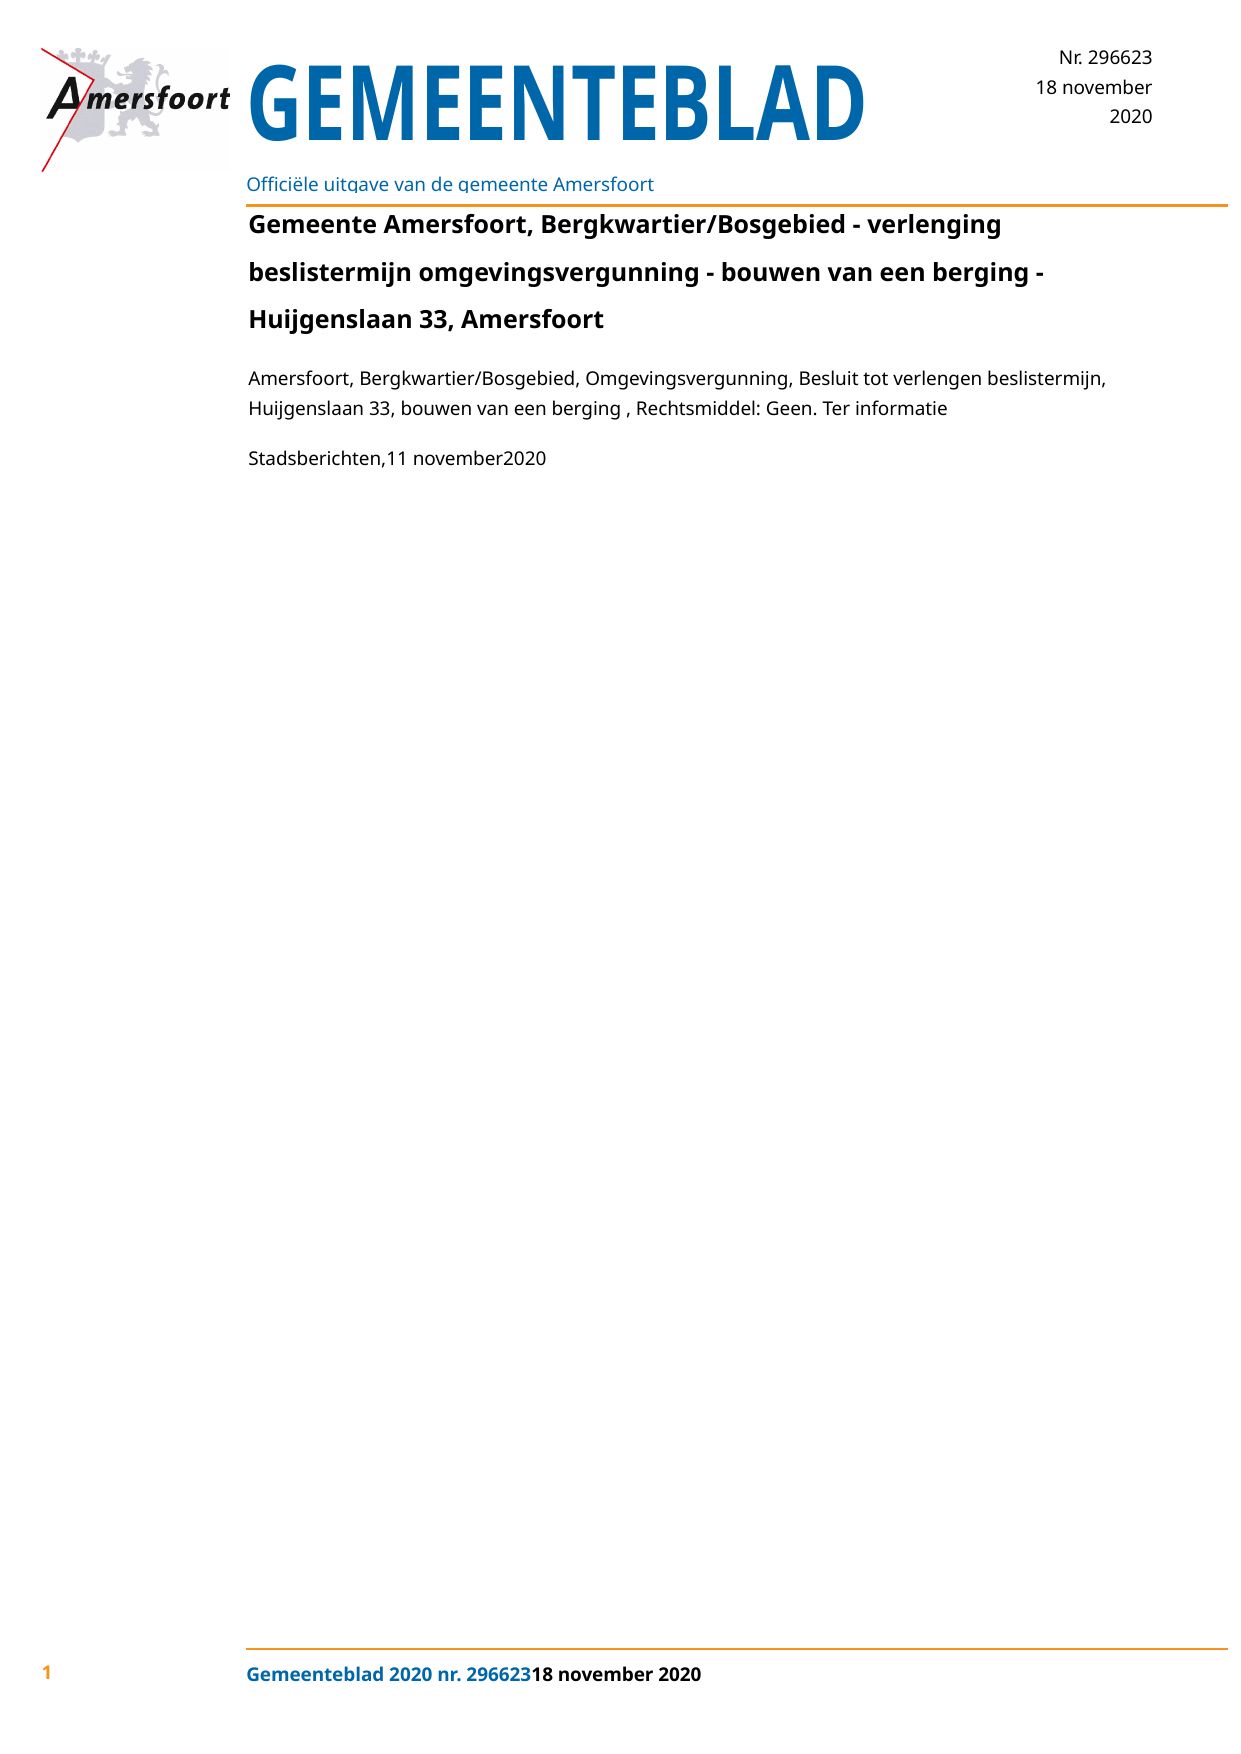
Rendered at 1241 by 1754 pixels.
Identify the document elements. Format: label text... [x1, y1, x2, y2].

text Amersfoort, Bergkwartier/Bosgebied, Omgevingsvergunning, Besluit tot verlengen beslistermijn, Huijgenslaan 33, bouwen van een berging , Rechtsmiddel: Geen. Ter informatie [248, 366, 1152, 421]
text Stadsberichten,11 november2020 [248, 446, 1152, 471]
text Gemeente Amersfoort, Bergkwartier/Bosgebied - verlenging beslistermijn omgevingsvergunning - bouwen van een berging - Huijgenslaan 33, Amersfoort [248, 207, 1152, 336]
picture [41, 47, 231, 172]
